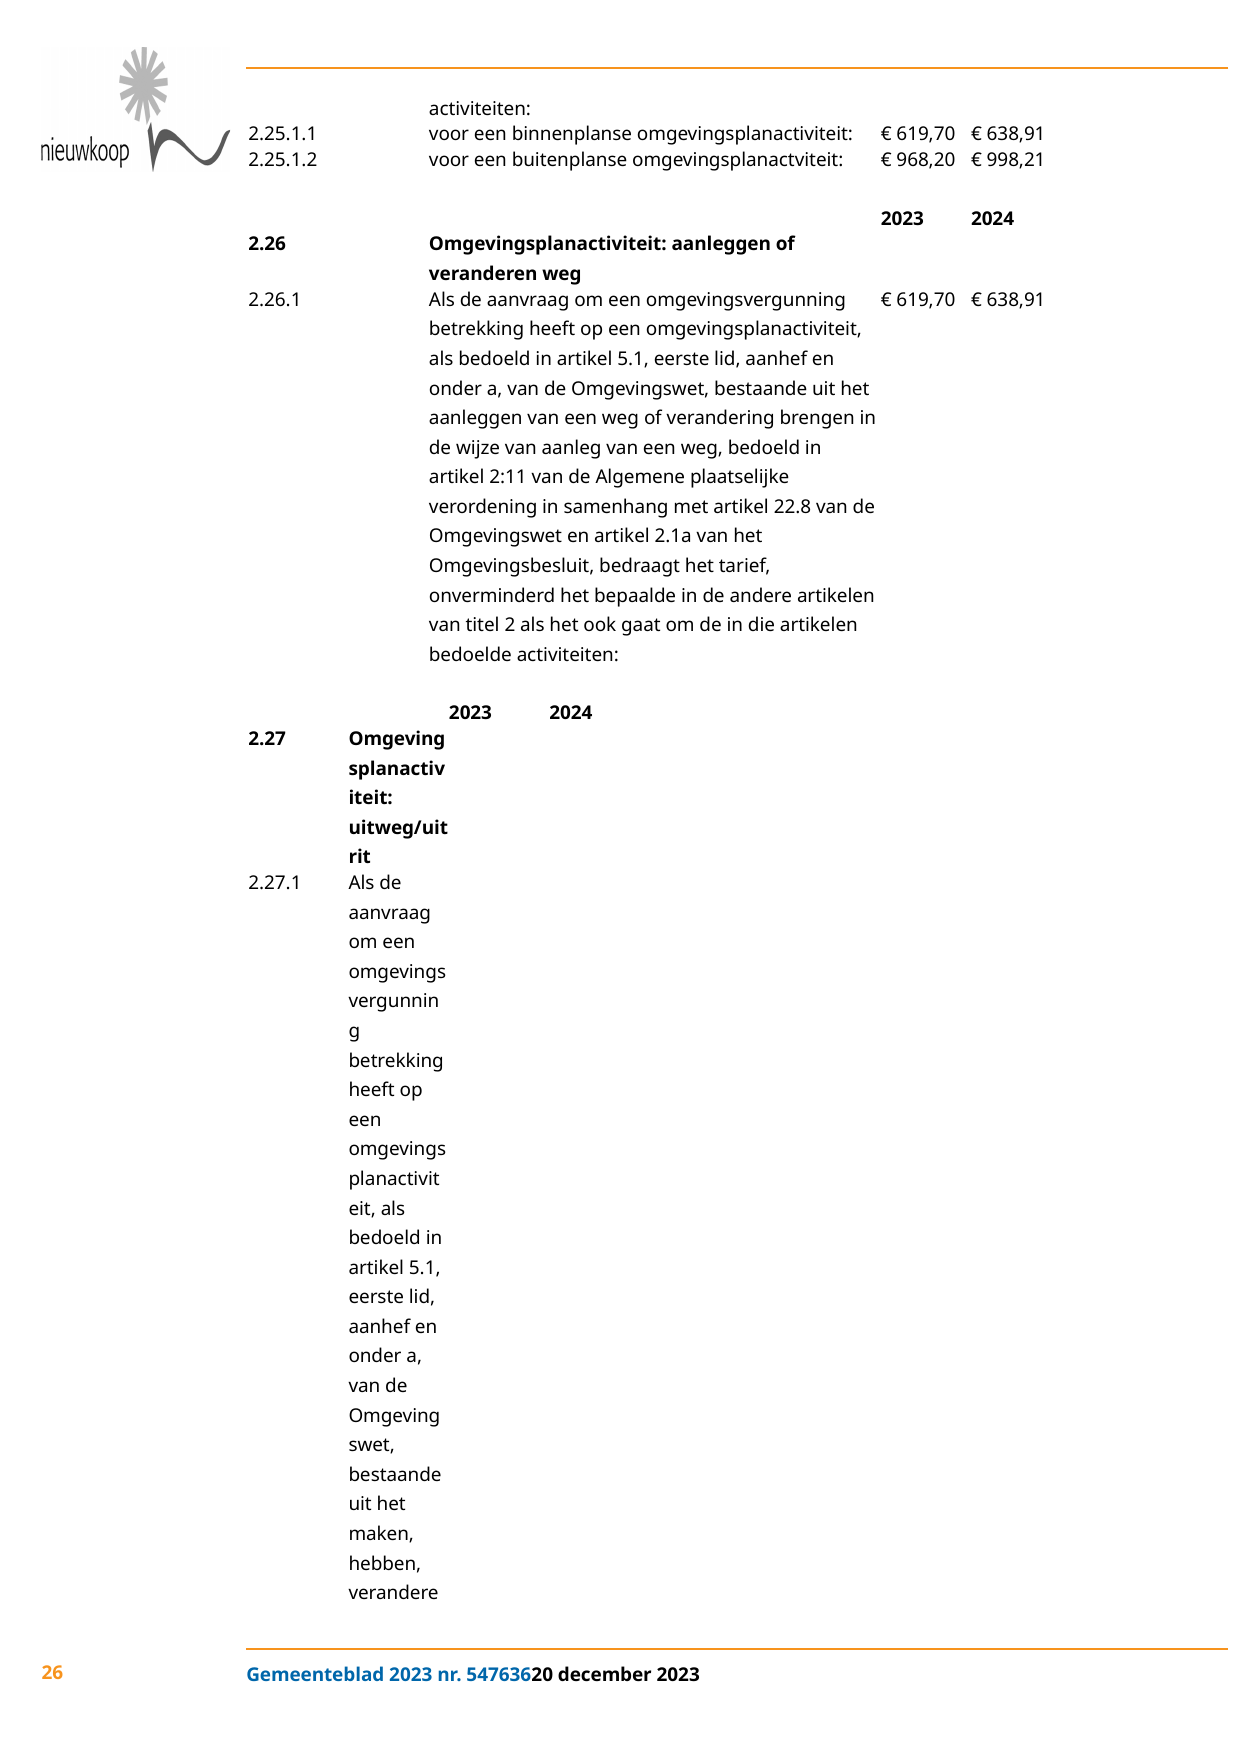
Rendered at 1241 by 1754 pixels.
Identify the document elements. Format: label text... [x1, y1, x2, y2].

table_cell Omgevingsplanactiviteit: uitweg/uitrit [348, 725, 449, 869]
picture [41, 47, 231, 172]
table_header 2023 [881, 205, 971, 231]
table_cell [248, 95, 429, 121]
table_cell 2.25.1.1 [248, 121, 429, 146]
table_header 2024 [971, 205, 1061, 231]
table_cell 2.26 [248, 231, 429, 286]
table_cell Als de aanvraag om een omgevingsvergunning betrekking heeft op een omgevingsplanactiviteit, als bedoeld in artikel 5.1, eerste lid, aanhef en onder a, van de Omgevingswet, bestaande uit het aanleggen van een weg of verandering brengen in de wijze van aanleg van een weg, bedoeld in artikel 2:11 van de Algemene plaatselijke verordening in samenhang met artikel 22.8 van de Omgevingswet en artikel 2.1a van het Omgevingsbesluit, bedraagt het tarief, onverminderd het bepaalde in de andere artikelen van titel 2 als het ook gaat om de in die artikelen bedoelde activiteiten: [429, 286, 881, 667]
table_cell € 998,21 [971, 146, 1061, 172]
table_cell [549, 869, 649, 1605]
table_cell € 638,91 [971, 286, 1061, 667]
table_cell 2.25.1.2 [248, 146, 429, 172]
table_cell € 619,70 [881, 121, 971, 146]
table_cell 2.26.1 [248, 286, 429, 667]
table_cell [449, 869, 549, 1605]
table_header 2023 [449, 700, 549, 725]
table_cell 2.27.1 [248, 869, 348, 1605]
table_header [248, 205, 429, 231]
table_cell [881, 231, 971, 286]
table_cell voor een buitenplanse omgevingsplanactviteit: [429, 146, 881, 172]
table_header [429, 205, 881, 231]
table_cell [971, 231, 1061, 286]
table_cell [549, 725, 649, 869]
table_header [348, 700, 449, 725]
table_cell activiteiten: [429, 95, 881, 121]
table_cell [971, 95, 1061, 121]
table_cell [449, 725, 549, 869]
table_cell voor een binnenplanse omgevingsplanactiviteit: [429, 121, 881, 146]
table_cell Omgevingsplanactiviteit: aanleggen of veranderen weg [429, 231, 881, 286]
table_cell [881, 95, 971, 121]
table_header [248, 700, 348, 725]
table_header 2024 [549, 700, 649, 725]
table_cell € 968,20 [881, 146, 971, 172]
table_cell € 619,70 [881, 286, 971, 667]
table_cell 2.27 [248, 725, 348, 869]
table_cell Als de aanvraag om een omgevingsvergunning betrekking heeft op een omgevingsplanactiviteit, als bedoeld in artikel 5.1, eerste lid, aanhef en onder a, van de Omgevingswet, bestaande uit het maken, hebben, verandere [348, 869, 449, 1605]
table_cell € 638,91 [971, 121, 1061, 146]
